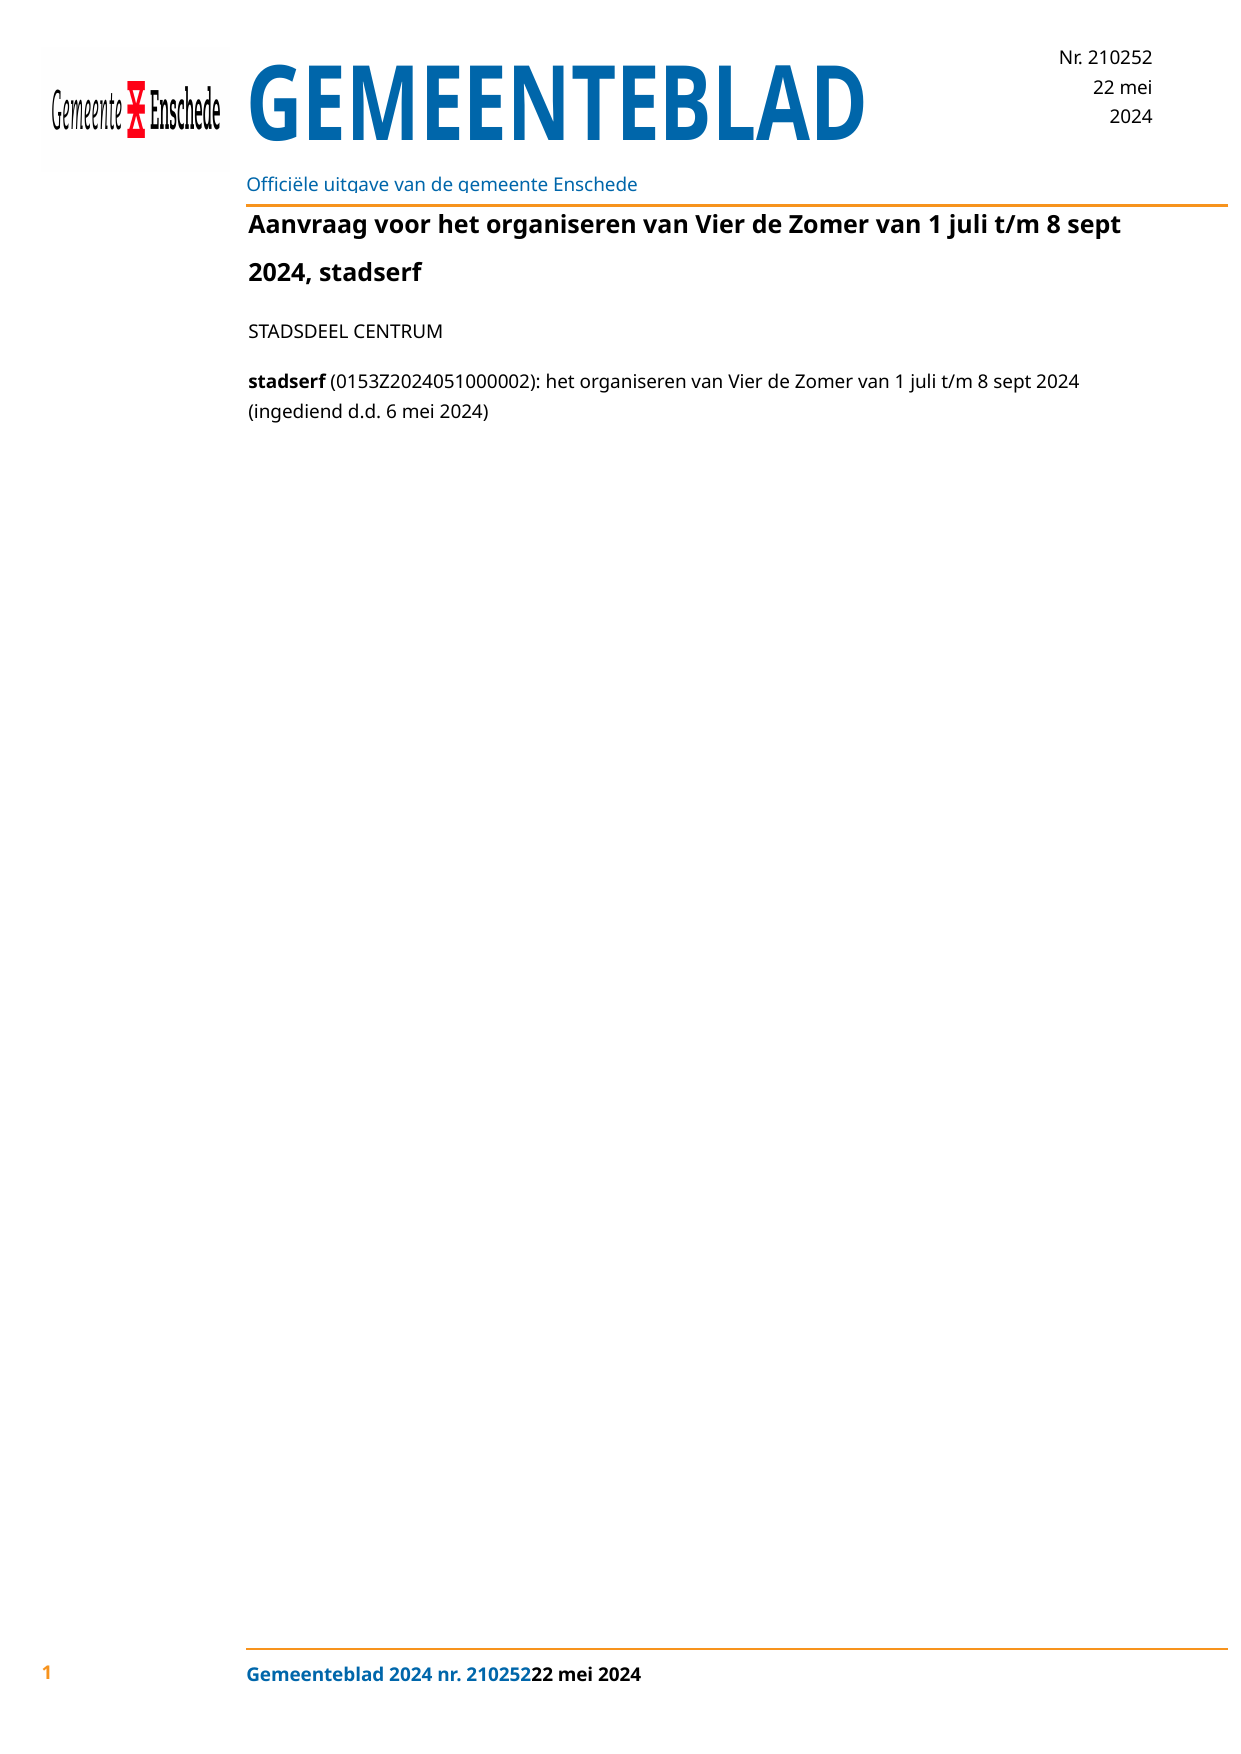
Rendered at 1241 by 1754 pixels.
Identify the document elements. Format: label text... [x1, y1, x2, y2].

text STADSDEEL CENTRUM [248, 318, 1152, 344]
text stadserf (0153Z2024051000002): het organiseren van Vier de Zomer van 1 juli t/m 8 sept 2024 (ingediend d.d. 6 mei 2024) [248, 368, 1152, 424]
text Aanvraag voor het organiseren van Vier de Zomer van 1 juli t/m 8 sept 2024, stadserf [248, 207, 1152, 288]
picture [41, 47, 231, 172]
